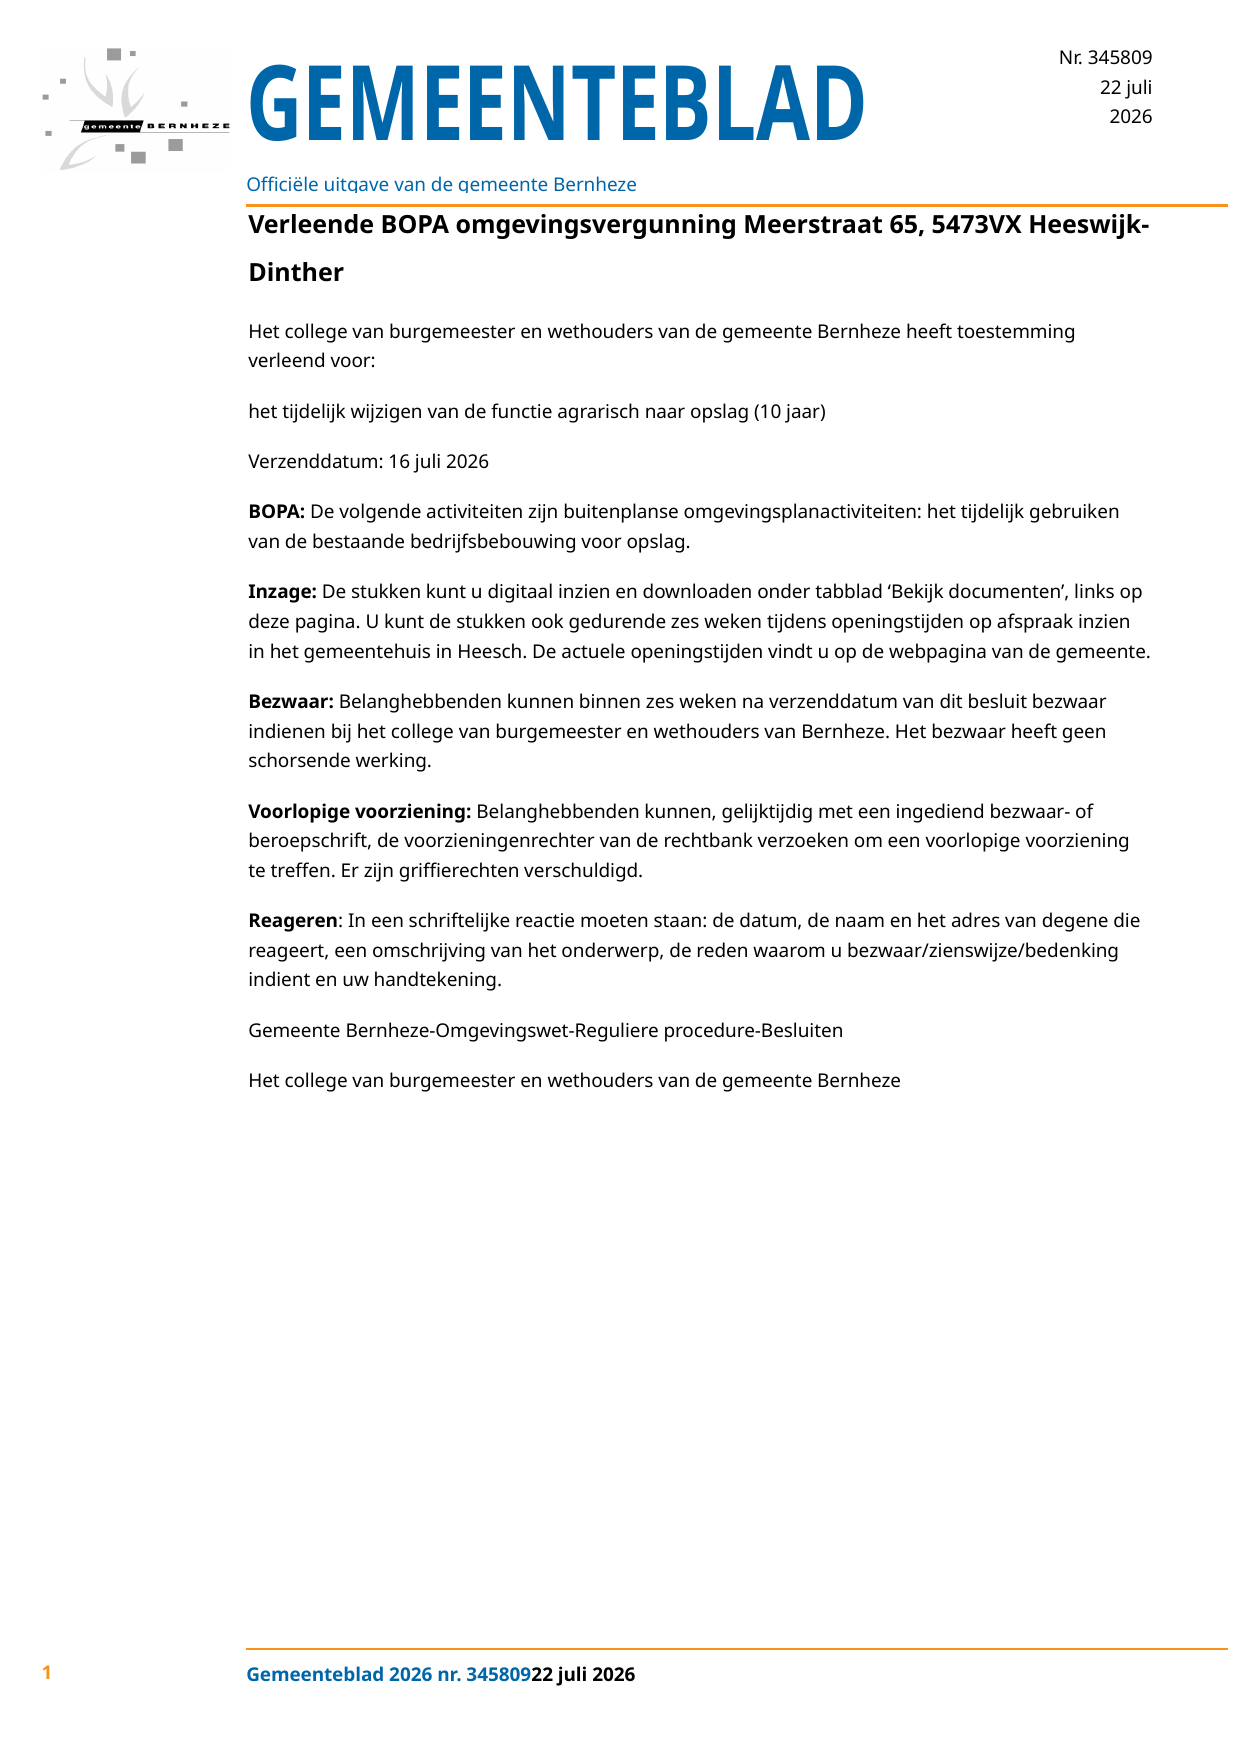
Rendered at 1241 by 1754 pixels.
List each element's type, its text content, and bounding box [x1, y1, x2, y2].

text Bezwaar: Belanghebbenden kunnen binnen zes weken na verzenddatum van dit besluit bezwaar indienen bij het college van burgemeester en wethouders van Bernheze. Het bezwaar heeft geen schorsende werking. [248, 688, 1152, 773]
text Het college van burgemeester en wethouders van de gemeente Bernheze heeft toestemming verleend voor: [248, 318, 1152, 373]
picture [41, 47, 231, 172]
text Verleende BOPA omgevingsvergunning Meerstraat 65, 5473VX Heeswijk-Dinther [248, 207, 1152, 288]
text Voorlopige voorziening: Belanghebbenden kunnen, gelijktijdig met een ingediend bezwaar- of beroepschrift, de voorzieningenrechter van de rechtbank verzoeken om een voorlopige voorziening te treffen. Er zijn griffierechten verschuldigd. [248, 798, 1152, 883]
text Reageren: In een schriftelijke reactie moeten staan: de datum, de naam en het adres van degene die reageert, een omschrijving van het onderwerp, de reden waarom u bezwaar/zienswijze/bedenking indient en uw handtekening. [248, 907, 1152, 992]
text Inzage: De stukken kunt u digitaal inzien en downloaden onder tabblad ‘Bekijk documenten’, links op deze pagina. U kunt de stukken ook gedurende zes weken tijdens openingstijden op afspraak inzien in het gemeentehuis in Heesch. De actuele openingstijden vindt u op de webpagina van de gemeente. [248, 579, 1152, 664]
text Verzenddatum: 16 juli 2026 [248, 448, 1152, 474]
text het tijdelijk wijzigen van de functie agrarisch naar opslag (10 jaar) [248, 398, 1152, 424]
text BOPA: De volgende activiteiten zijn buitenplanse omgevingsplanactiviteiten: het tijdelijk gebruiken van de bestaande bedrijfsbebouwing voor opslag. [248, 499, 1152, 554]
text Gemeente Bernheze-Omgevingswet-Reguliere procedure-Besluiten [248, 1017, 1152, 1043]
text Het college van burgemeester en wethouders van de gemeente Bernheze [248, 1067, 1152, 1093]
